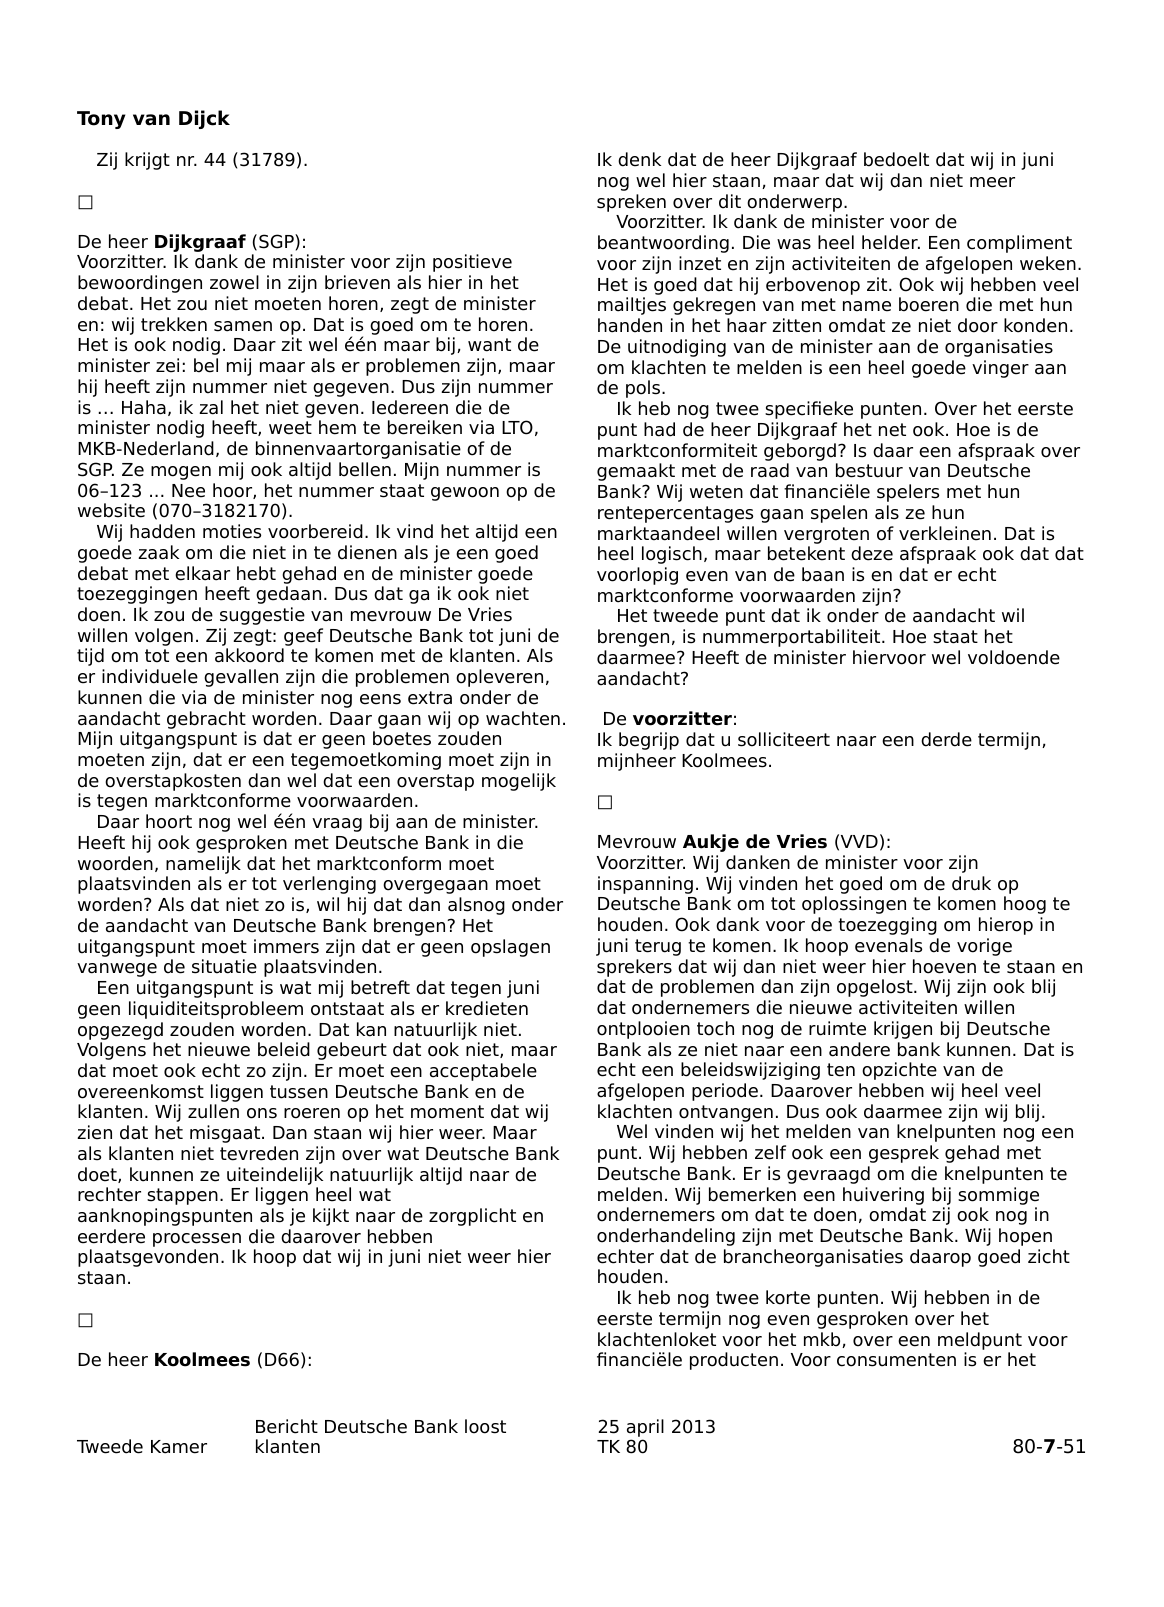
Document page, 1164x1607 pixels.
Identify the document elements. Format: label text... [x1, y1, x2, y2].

text Ik begrijp dat u solliciteert naar een derde termijn, mijnheer Koolmees. [596, 730, 1087, 771]
text Wij hadden moties voorbereid. Ik vind het altijd een goede zaak om die niet in te dienen als je een goed debat met elkaar hebt gehad en de minister goede toezeggingen heeft gedaan. Dus dat ga ik ook niet doen. Ik zou de suggestie van mevrouw De Vries willen volgen. Zij zegt: geef Deutsche Bank tot juni de tijd om tot een akkoord te komen met de klanten. Als er individuele gevallen zijn die problemen opleveren, kunnen die via de minister nog eens extra onder de aandacht gebracht worden. Daar gaan wij op wachten. Mijn uitgangspunt is dat er geen boetes zouden moeten zijn, dat er een tegemoetkoming moet zijn in de overstapkosten dan wel dat een overstap mogelijk is tegen marktconforme voorwaarden. [77, 522, 567, 812]
text Zij krijgt nr. 44 (31789). [77, 150, 567, 171]
text Ik heb nog twee specifieke punten. Over het eerste punt had de heer Dijkgraaf het net ook. Hoe is de marktconformiteit geborgd? Is daar een afspraak over gemaakt met de raad van bestuur van Deutsche Bank? Wij weten dat financiële spelers met hun rentepercentages gaan spelen als ze hun marktaandeel willen vergroten of verkleinen. Dat is heel logisch, maar betekent deze afspraak ook dat dat voorlopig even van de baan is en dat er echt marktconforme voorwaarden zijn? [596, 399, 1087, 606]
text Het tweede punt dat ik onder de aandacht wil brengen, is nummerportabiliteit. Hoe staat het daarmee? Heeft de minister hiervoor wel voldoende aandacht? [596, 606, 1087, 689]
text Voorzitter. Ik dank de minister voor de beantwoording. Die was heel helder. Een compliment voor zijn inzet en zijn activiteiten de afgelopen weken. Het is goed dat hij erbovenop zit. Ook wij hebben veel mailtjes gekregen van met name boeren die met hun handen in het haar zitten omdat ze niet door konden. De uitnodiging van de minister aan de organisaties om klachten te melden is een heel goede vinger aan de pols. [596, 212, 1087, 399]
text □ [596, 791, 1087, 812]
text Ik heb nog twee korte punten. Wij hebben in de eerste termijn nog even gesproken over het klachtenloket voor het mkb, over een meldpunt voor financiële producten. Voor consumenten is er het [596, 1288, 1087, 1371]
text □ [77, 191, 567, 212]
text De heer Dijkgraaf (SGP): [77, 232, 567, 252]
text De heer Koolmees (D66): [77, 1349, 567, 1370]
text De voorzitter: [596, 709, 1087, 730]
text Daar hoort nog wel één vraag bij aan de minister. Heeft hij ook gesproken met Deutsche Bank in die woorden, namelijk dat het marktconform moet plaatsvinden als er tot verlenging overgegaan moet worden? Als dat niet zo is, wil hij dat dan alsnog onder de aandacht van Deutsche Bank brengen? Het uitgangspunt moet immers zijn dat er geen opslagen vanwege de situatie plaatsvinden. [77, 812, 567, 978]
text Mevrouw Aukje de Vries (VVD): [596, 832, 1087, 853]
text □ [77, 1309, 567, 1329]
text Een uitgangspunt is wat mij betreft dat tegen juni geen liquiditeitsprobleem ontstaat als er kredieten opgezegd zouden worden. Dat kan natuurlijk niet. Volgens het nieuwe beleid gebeurt dat ook niet, maar dat moet ook echt zo zijn. Er moet een acceptabele overeenkomst liggen tussen Deutsche Bank en de klanten. Wij zullen ons roeren op het moment dat wij zien dat het misgaat. Dan staan wij hier weer. Maar als klanten niet tevreden zijn over wat Deutsche Bank doet, kunnen ze uiteindelijk natuurlijk altijd naar de rechter stappen. Er liggen heel wat aanknopingspunten als je kijkt naar de zorgplicht en eerdere processen die daarover hebben plaatsgevonden. Ik hoop dat wij in juni niet weer hier staan. [77, 978, 567, 1289]
text Wel vinden wij het melden van knelpunten nog een punt. Wij hebben zelf ook een gesprek gehad met Deutsche Bank. Er is gevraagd om die knelpunten te melden. Wij bemerken een huivering bij sommige ondernemers om dat te doen, omdat zij ook nog in onderhandeling zijn met Deutsche Bank. Wij hopen echter dat de brancheorganisaties daarop goed zicht houden. [596, 1122, 1087, 1288]
text Voorzitter. Ik dank de minister voor zijn positieve bewoordingen zowel in zijn brieven als hier in het debat. Het zou niet moeten horen, zegt de minister en: wij trekken samen op. Dat is goed om te horen. Het is ook nodig. Daar zit wel één maar bij, want de minister zei: bel mij maar als er problemen zijn, maar hij heeft zijn nummer niet gegeven. Dus zijn nummer is … Haha, ik zal het niet geven. Iedereen die de minister nodig heeft, weet hem te bereiken via LTO, MKB-Nederland, de binnenvaartorganisatie of de SGP. Ze mogen mij ook altijd bellen. Mijn nummer is 06–123 ... Nee hoor, het nummer staat gewoon op de website (070–3182170). [77, 252, 567, 522]
text Ik denk dat de heer Dijkgraaf bedoelt dat wij in juni nog wel hier staan, maar dat wij dan niet meer spreken over dit onderwerp. [596, 150, 1087, 212]
text Voorzitter. Wij danken de minister voor zijn inspanning. Wij vinden het goed om de druk op Deutsche Bank om tot oplossingen te komen hoog te houden. Ook dank voor de toezegging om hierop in juni terug te komen. Ik hoop evenals de vorige sprekers dat wij dan niet weer hier hoeven te staan en dat de problemen dan zijn opgelost. Wij zijn ook blij dat ondernemers die nieuwe activiteiten willen ontplooien toch nog de ruimte krijgen bij Deutsche Bank als ze niet naar een andere bank kunnen. Dat is echt een beleidswijziging ten opzichte van de afgelopen periode. Daarover hebben wij heel veel klachten ontvangen. Dus ook daarmee zijn wij blij. [596, 853, 1087, 1122]
